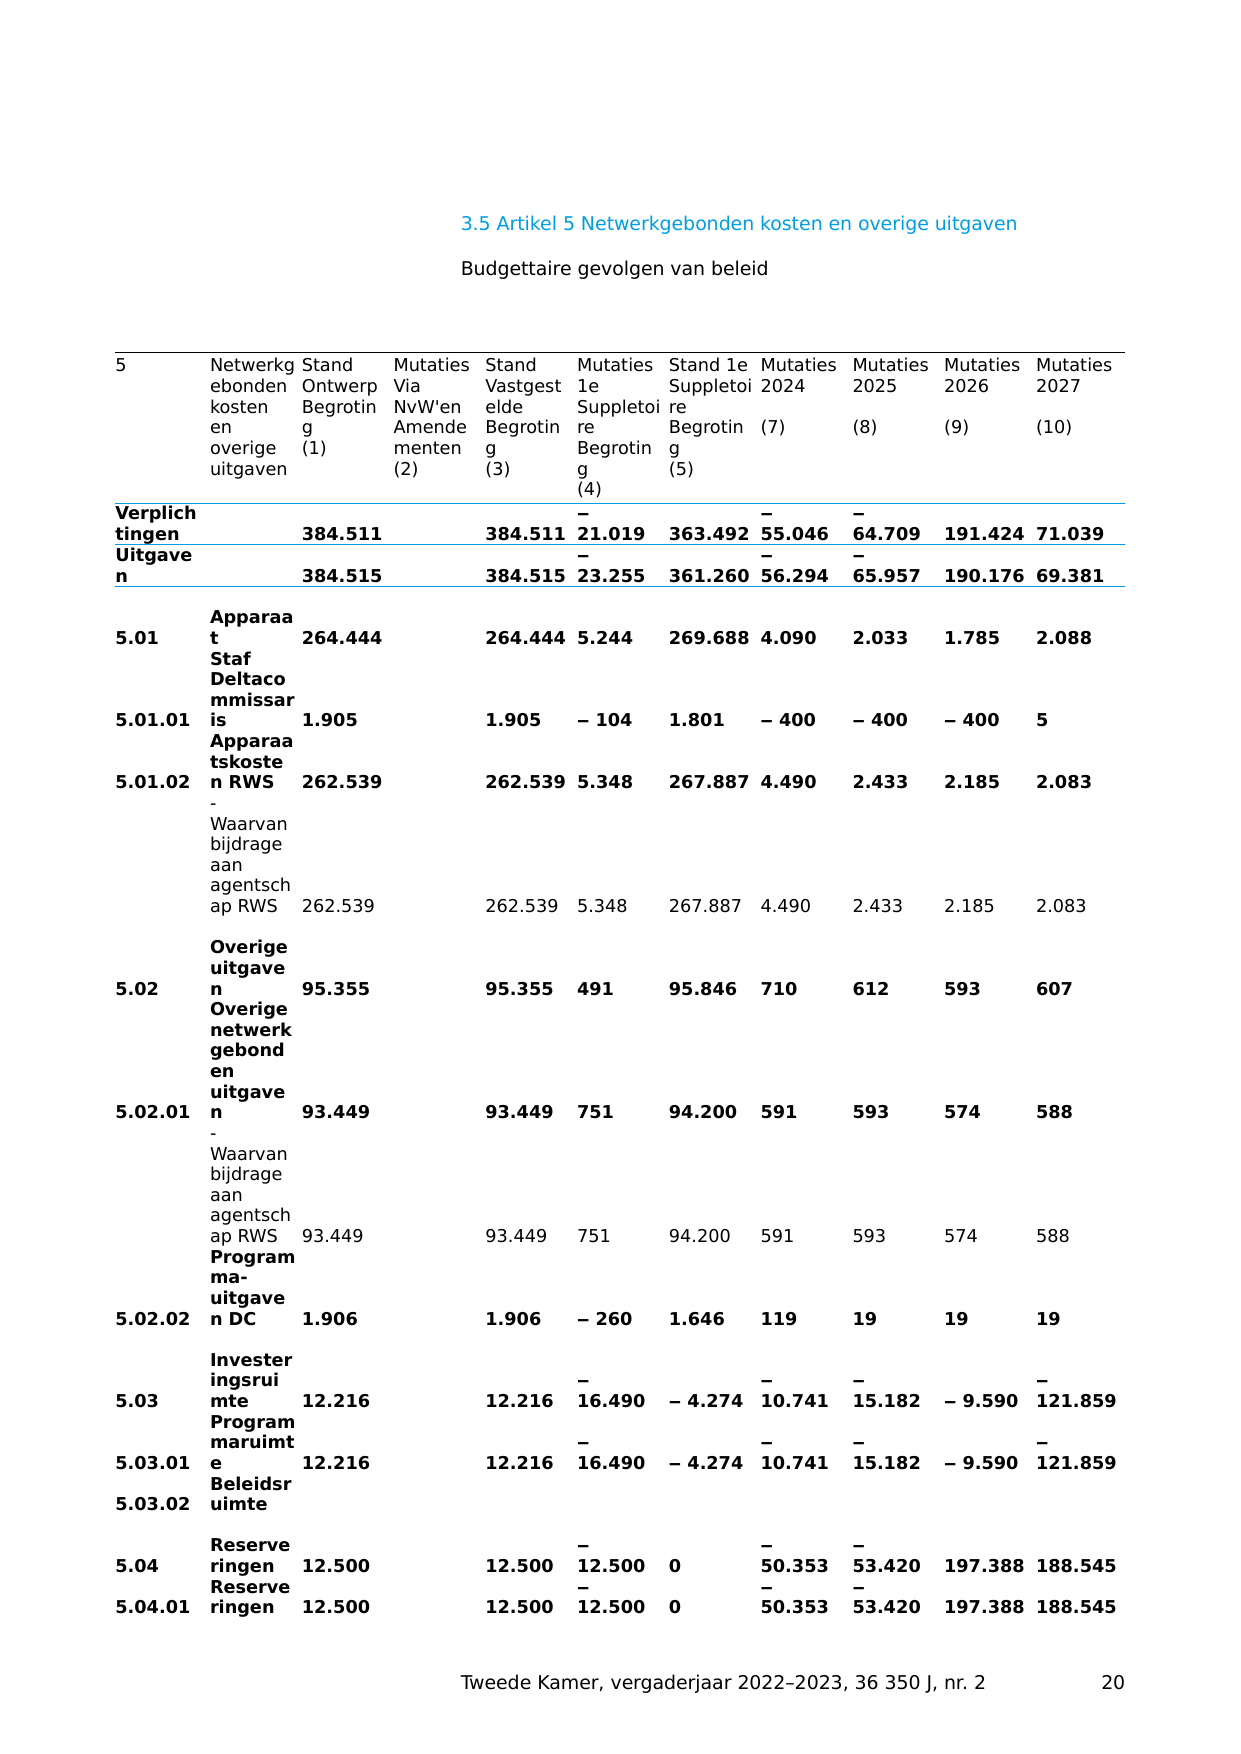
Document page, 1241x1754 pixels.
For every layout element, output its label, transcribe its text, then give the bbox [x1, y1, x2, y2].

table_cell ‒ 23.255 [574, 545, 666, 586]
table_cell [482, 917, 574, 937]
table_cell 384.511 [299, 504, 390, 544]
table_cell 12.216 [299, 1350, 390, 1412]
table_cell - Waarvan bijdrage aan agentschap RWS [207, 1123, 299, 1247]
table_cell Mutaties 1e Suppletoire Begroting (4) [574, 353, 666, 503]
table_cell [390, 1329, 482, 1350]
table_cell 5.01.01 [115, 649, 207, 731]
table_cell [115, 1123, 207, 1247]
table_cell 0 [666, 1535, 757, 1577]
table_cell [849, 1329, 941, 1350]
table_cell 95.355 [299, 937, 390, 999]
table_cell [390, 999, 482, 1123]
table_header Tabel 9 Budgettaire gevolgen van uitvoering art. 5 Netwerkgebonden kosten en overige uitgaven (bedragen x € 1.000) [115, 304, 1125, 352]
table_cell 5.02.01 [115, 999, 207, 1123]
table_cell [207, 1329, 299, 1350]
table_cell 12.216 [482, 1412, 574, 1473]
table_cell [1033, 1474, 1125, 1515]
table_cell [941, 917, 1033, 937]
table_cell 5.04.01 [115, 1577, 207, 1618]
table_cell Netwerkgebonden kosten en overige uitgaven [207, 353, 299, 503]
table_cell [299, 1329, 390, 1350]
table_cell Mutaties Via NvW'en Amendementen (2) [390, 353, 482, 503]
table_cell 1.906 [482, 1247, 574, 1329]
table_cell ‒ 56.294 [758, 545, 849, 586]
table_cell Apparaatskosten RWS [207, 731, 299, 793]
table_cell 12.216 [299, 1412, 390, 1473]
table_cell 363.492 [666, 504, 757, 544]
table_cell ‒ 50.353 [758, 1535, 849, 1577]
table_cell 93.449 [482, 999, 574, 1123]
table_cell 69.381 [1033, 545, 1125, 586]
table_cell 262.539 [299, 793, 390, 917]
table_cell 12.216 [482, 1350, 574, 1412]
table_cell 94.200 [666, 999, 757, 1123]
table_cell [849, 917, 941, 937]
table_cell [115, 587, 207, 607]
title Budgettaire gevolgen van beleid [461, 258, 1125, 280]
table_cell [115, 793, 207, 917]
table_cell [1033, 587, 1125, 607]
table_cell [849, 1474, 941, 1515]
table_cell 5.03 [115, 1350, 207, 1412]
table_cell Reserveringen [207, 1535, 299, 1577]
table_cell Investeringsruimte [207, 1350, 299, 1412]
table_cell [207, 504, 299, 544]
table_cell [390, 1474, 482, 1515]
table_cell 93.449 [299, 999, 390, 1123]
table_cell [115, 917, 207, 937]
table_cell ‒ 16.490 [574, 1350, 666, 1412]
table_cell 4.490 [758, 731, 849, 793]
table_cell [1033, 1515, 1125, 1535]
table_cell [574, 917, 666, 937]
table_cell 95.355 [482, 937, 574, 999]
table_cell [115, 1515, 207, 1535]
table_cell 384.511 [482, 504, 574, 544]
table_cell ‒ 15.182 [849, 1412, 941, 1473]
table_cell [115, 1329, 207, 1350]
table_cell [390, 937, 482, 999]
table_cell 1.906 [299, 1247, 390, 1329]
table_cell 264.444 [482, 607, 574, 648]
table_cell ‒ 9.590 [941, 1412, 1033, 1473]
table_cell ‒ 21.019 [574, 504, 666, 544]
table_cell ‒ 53.420 [849, 1577, 941, 1618]
table_cell 5.03.02 [115, 1474, 207, 1515]
table_cell ‒ 121.859 [1033, 1350, 1125, 1412]
table_cell [390, 1350, 482, 1412]
table_cell 2.088 [1033, 607, 1125, 648]
table_cell 2.433 [849, 793, 941, 917]
table_cell 1.646 [666, 1247, 757, 1329]
table_cell 5 [1033, 649, 1125, 731]
table_cell 262.539 [482, 731, 574, 793]
table_cell 5.02 [115, 937, 207, 999]
table_cell Mutaties 2026 (9) [941, 353, 1033, 503]
table_cell 588 [1033, 1123, 1125, 1247]
table_cell [207, 545, 299, 586]
table_cell ‒ 104 [574, 649, 666, 731]
table_cell 269.688 [666, 607, 757, 648]
table_cell Mutaties 2025 (8) [849, 353, 941, 503]
table_cell [666, 1515, 757, 1535]
table_cell [299, 1515, 390, 1535]
table_cell 93.449 [299, 1123, 390, 1247]
table_cell Staf Deltacommissaris [207, 649, 299, 731]
table_cell [758, 587, 849, 607]
table_cell 2.083 [1033, 793, 1125, 917]
table_cell 5.02.02 [115, 1247, 207, 1329]
table_cell 190.176 [941, 545, 1033, 586]
table_cell [390, 917, 482, 937]
table_cell [482, 1474, 574, 1515]
table_cell 0 [666, 1577, 757, 1618]
table_cell ‒ 121.859 [1033, 1412, 1125, 1473]
table_cell 19 [1033, 1247, 1125, 1329]
table_cell [390, 731, 482, 793]
table_cell 593 [941, 937, 1033, 999]
table_cell [941, 1515, 1033, 1535]
table_cell 2.185 [941, 793, 1033, 917]
table_cell 4.090 [758, 607, 849, 648]
table_cell [482, 587, 574, 607]
table_cell - Waarvan bijdrage aan agentschap RWS [207, 793, 299, 917]
table_cell 751 [574, 1123, 666, 1247]
table_cell 574 [941, 999, 1033, 1123]
table_cell [941, 1329, 1033, 1350]
table_cell 188.545 [1033, 1535, 1125, 1577]
table_cell 71.039 [1033, 504, 1125, 544]
table_cell Overige netwerkgebonden uitgaven [207, 999, 299, 1123]
table_cell [574, 1474, 666, 1515]
table_cell Stand 1e Suppletoire Begroting (5) [666, 353, 757, 503]
table_cell [849, 1515, 941, 1535]
table_cell [941, 1474, 1033, 1515]
table_cell [299, 917, 390, 937]
table_cell [1033, 1329, 1125, 1350]
table_cell Apparaat [207, 607, 299, 648]
table_cell 267.887 [666, 793, 757, 917]
table_cell 197.388 [941, 1535, 1033, 1577]
table_cell [299, 1474, 390, 1515]
table_cell 710 [758, 937, 849, 999]
table_cell 5.01 [115, 607, 207, 648]
table_cell 12.500 [482, 1577, 574, 1618]
table_cell [207, 1515, 299, 1535]
table_cell [666, 917, 757, 937]
table_cell 19 [849, 1247, 941, 1329]
table_cell 1.801 [666, 649, 757, 731]
table_cell 93.449 [482, 1123, 574, 1247]
table_cell [390, 1123, 482, 1247]
table_cell [574, 1329, 666, 1350]
table_cell [390, 1535, 482, 1577]
table_cell 12.500 [299, 1535, 390, 1577]
table_cell 262.539 [482, 793, 574, 917]
table_cell 5.244 [574, 607, 666, 648]
table_cell 197.388 [941, 1577, 1033, 1618]
table_cell 384.515 [299, 545, 390, 586]
table_cell ‒ 64.709 [849, 504, 941, 544]
table_cell 607 [1033, 937, 1125, 999]
table_cell [758, 1329, 849, 1350]
table_cell 12.500 [482, 1535, 574, 1577]
table_cell [758, 917, 849, 937]
table_cell [207, 587, 299, 607]
table_cell 588 [1033, 999, 1125, 1123]
table_cell ‒ 65.957 [849, 545, 941, 586]
table_cell ‒ 10.741 [758, 1412, 849, 1473]
table_cell 1.785 [941, 607, 1033, 648]
table_cell 262.539 [299, 731, 390, 793]
table_cell 593 [849, 999, 941, 1123]
table_cell 12.500 [299, 1577, 390, 1618]
table_cell Programma-uitgaven DC [207, 1247, 299, 1329]
table_cell 267.887 [666, 731, 757, 793]
table_cell [758, 1515, 849, 1535]
table_cell [666, 1474, 757, 1515]
table_cell 19 [941, 1247, 1033, 1329]
table_cell 5.03.01 [115, 1412, 207, 1473]
table_cell [390, 607, 482, 648]
table_cell 2.433 [849, 731, 941, 793]
table_cell [390, 545, 482, 586]
table_cell 188.545 [1033, 1577, 1125, 1618]
table_cell 2.033 [849, 607, 941, 648]
table_cell [390, 649, 482, 731]
table_cell ‒ 260 [574, 1247, 666, 1329]
table_cell ‒ 9.590 [941, 1350, 1033, 1412]
table_cell 574 [941, 1123, 1033, 1247]
table_cell [207, 917, 299, 937]
table_cell 2.083 [1033, 731, 1125, 793]
table_cell 5.01.02 [115, 731, 207, 793]
table_cell Overige uitgaven [207, 937, 299, 999]
table_cell 593 [849, 1123, 941, 1247]
table_cell [390, 1515, 482, 1535]
table_cell [390, 504, 482, 544]
table_cell [574, 587, 666, 607]
table_cell ‒ 53.420 [849, 1535, 941, 1577]
table_cell [849, 587, 941, 607]
table_cell ‒ 4.274 [666, 1350, 757, 1412]
table_cell Uitgaven [115, 545, 207, 586]
table_cell Verplichtingen [115, 504, 207, 544]
table_cell Beleidsruimte [207, 1474, 299, 1515]
table_cell [390, 1247, 482, 1329]
table_cell [390, 1412, 482, 1473]
table_cell 191.424 [941, 504, 1033, 544]
table_cell 1.905 [299, 649, 390, 731]
table_cell 5.04 [115, 1535, 207, 1577]
table_cell [758, 1474, 849, 1515]
table_cell ‒ 16.490 [574, 1412, 666, 1473]
table_cell 4.490 [758, 793, 849, 917]
table_cell 2.185 [941, 731, 1033, 793]
table_cell 591 [758, 999, 849, 1123]
table_cell ‒ 12.500 [574, 1535, 666, 1577]
table_cell ‒ 12.500 [574, 1577, 666, 1618]
table_cell 591 [758, 1123, 849, 1247]
table_cell [390, 587, 482, 607]
table_cell Mutaties 2027 (10) [1033, 353, 1125, 503]
table_cell [482, 1329, 574, 1350]
table_cell Reserveringen [207, 1577, 299, 1618]
table_cell [941, 587, 1033, 607]
table_cell [482, 1515, 574, 1535]
table_cell [390, 1577, 482, 1618]
table_cell ‒ 400 [941, 649, 1033, 731]
table_cell ‒ 400 [849, 649, 941, 731]
table_cell 491 [574, 937, 666, 999]
title 3.5 Artikel 5 Netwerkgebonden kosten en overige uitgaven [461, 213, 1125, 235]
table_cell 612 [849, 937, 941, 999]
table_cell 95.846 [666, 937, 757, 999]
table_cell 751 [574, 999, 666, 1123]
table_cell 384.515 [482, 545, 574, 586]
table_cell [574, 1515, 666, 1535]
table_cell Stand Ontwerp Begroting (1) [299, 353, 390, 503]
table_cell ‒ 15.182 [849, 1350, 941, 1412]
table_cell Mutaties 2024 (7) [758, 353, 849, 503]
table_cell ‒ 4.274 [666, 1412, 757, 1473]
table_cell 1.905 [482, 649, 574, 731]
table_cell 119 [758, 1247, 849, 1329]
table_cell 5.348 [574, 731, 666, 793]
table_cell ‒ 400 [758, 649, 849, 731]
table_cell [390, 793, 482, 917]
table_cell 361.260 [666, 545, 757, 586]
table_cell [666, 1329, 757, 1350]
table_cell [1033, 917, 1125, 937]
table_cell 94.200 [666, 1123, 757, 1247]
table_cell ‒ 50.353 [758, 1577, 849, 1618]
table_cell 5.348 [574, 793, 666, 917]
table_cell Programmaruimte [207, 1412, 299, 1473]
table_cell Stand Vastgestelde Begroting (3) [482, 353, 574, 503]
table_cell 264.444 [299, 607, 390, 648]
table_cell [299, 587, 390, 607]
table_cell ‒ 10.741 [758, 1350, 849, 1412]
table_cell [666, 587, 757, 607]
table_cell 5 [115, 353, 207, 503]
table_cell ‒ 55.046 [758, 504, 849, 544]
